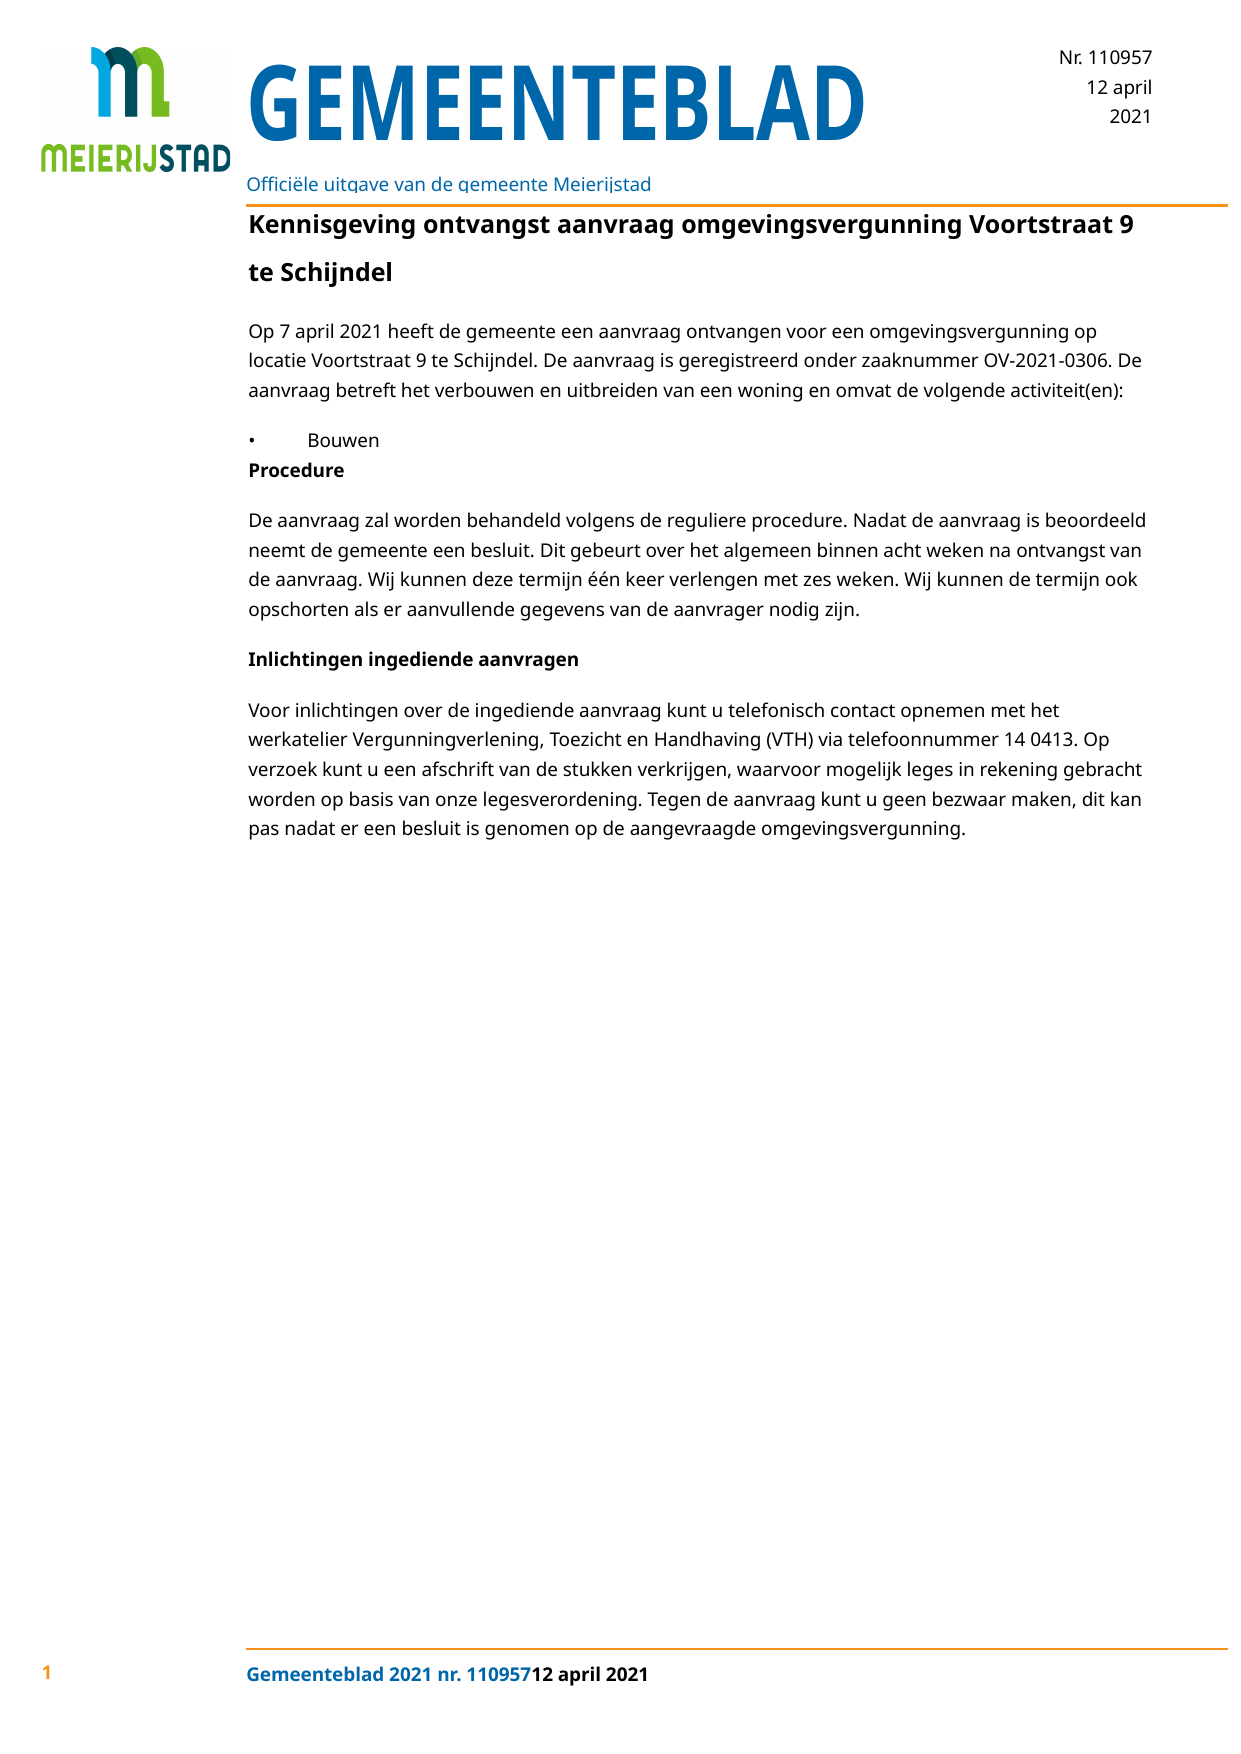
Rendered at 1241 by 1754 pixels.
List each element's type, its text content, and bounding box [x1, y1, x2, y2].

text Kennisgeving ontvangst aanvraag omgevingsvergunning Voortstraat 9 te Schijndel [248, 207, 1152, 288]
text De aanvraag zal worden behandeld volgens de reguliere procedure. Nadat de aanvraag is beoordeeld neemt de gemeente een besluit. Dit gebeurt over het algemeen binnen acht weken na ontvangst van de aanvraag. Wij kunnen deze termijn één keer verlengen met zes weken. Wij kunnen de termijn ook opschorten als er aanvullende gegevens van de aanvrager nodig zijn. [248, 507, 1152, 622]
text Voor inlichtingen over de ingediende aanvraag kunt u telefonisch contact opnemen met het werkatelier Vergunningverlening, Toezicht en Handhaving (VTH) via telefoonnummer 14 0413. Op verzoek kunt u een afschrift van de stukken verkrijgen, waarvoor mogelijk leges in rekening gebracht worden op basis van onze legesverordening. Tegen de aanvraag kunt u geen bezwaar maken, dit kan pas nadat er een besluit is genomen op de aangevraagde omgevingsvergunning. [248, 697, 1152, 841]
text Procedure [248, 457, 1152, 483]
text Inlichtingen ingediende aanvragen [248, 647, 1152, 672]
text Op 7 april 2021 heeft de gemeente een aanvraag ontvangen voor een omgevingsvergunning op locatie Voortstraat 9 te Schijndel. De aanvraag is geregistreerd onder zaaknummer OV-2021-0306. De aanvraag betreft het verbouwen en uitbreiden van een woning en omvat de volgende activiteit(en): [248, 318, 1152, 403]
list Bouwen [248, 427, 1152, 453]
picture [41, 47, 231, 172]
